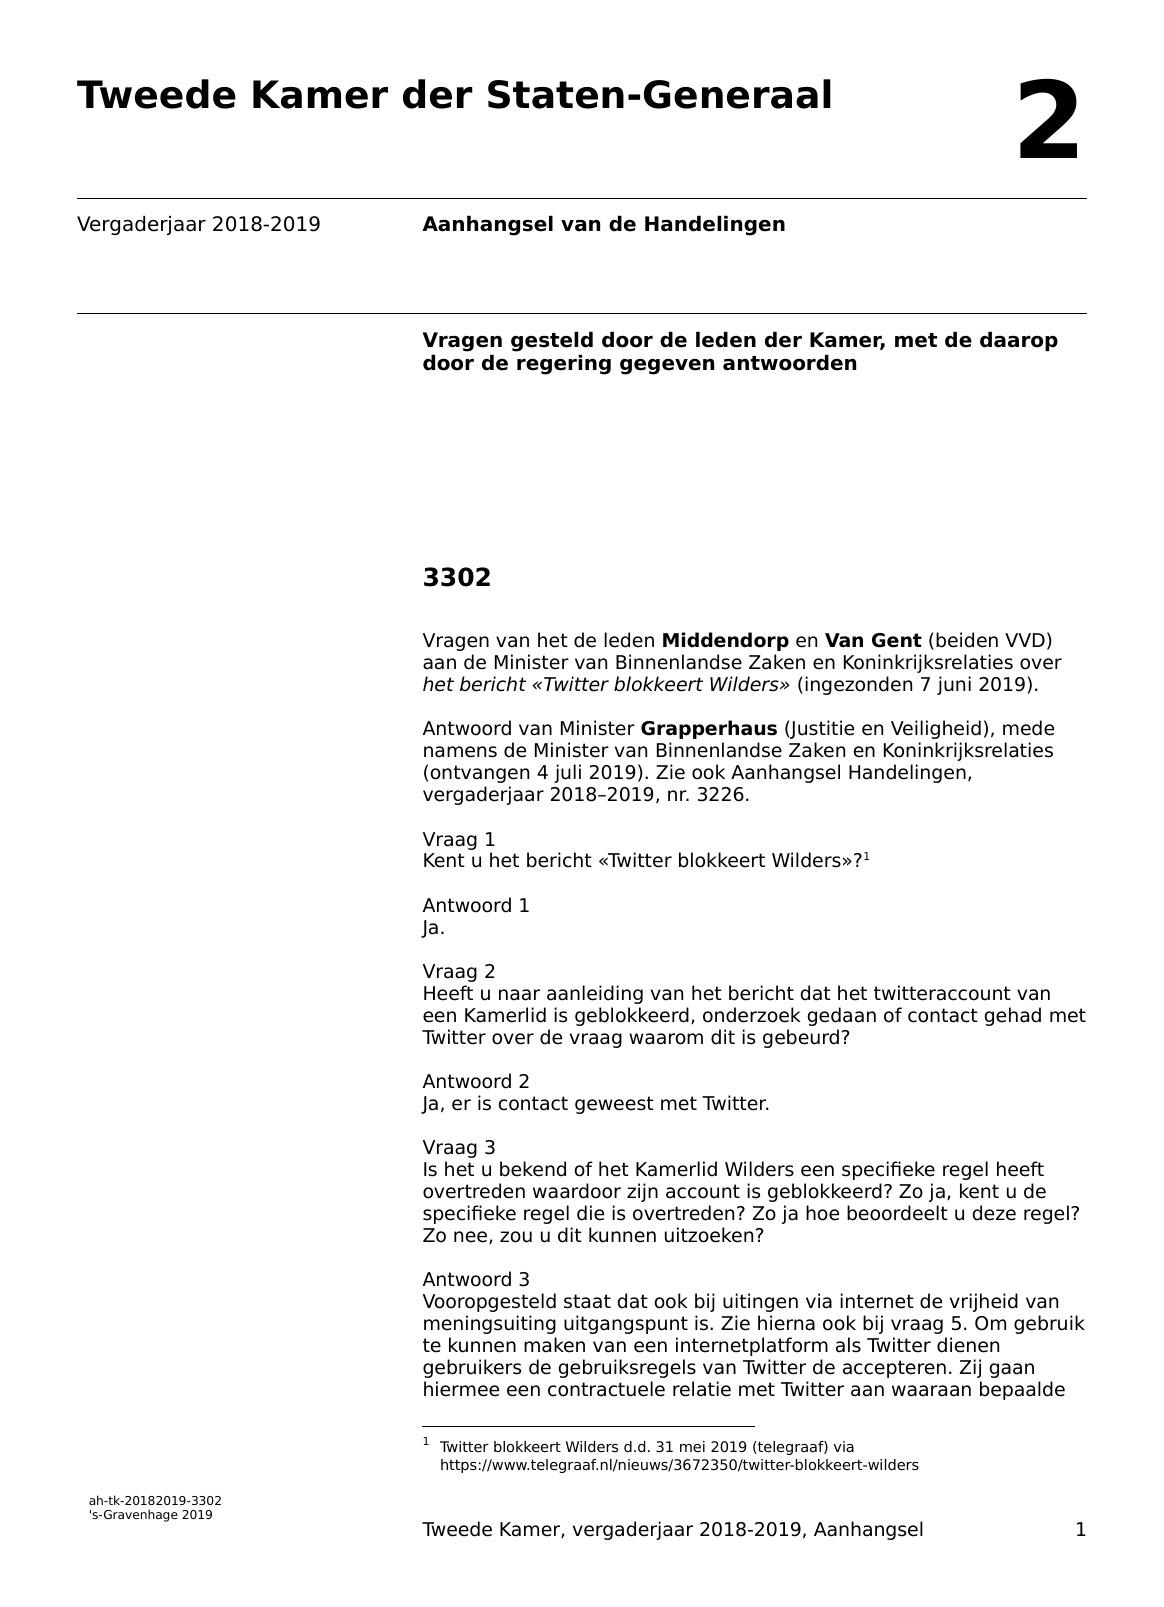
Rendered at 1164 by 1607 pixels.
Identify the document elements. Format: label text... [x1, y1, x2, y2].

text Antwoord 3 [422, 1269, 1087, 1291]
table_cell Vragen gesteld door de leden der Kamer, met de daarop door de regering gegeven antwoorden [422, 314, 1087, 375]
text Antwoord 2 [422, 1071, 1087, 1093]
text ah-tk-20182019-3302 [88, 1494, 323, 1508]
text Is het u bekend of het Kamerlid Wilders een specifieke regel heeft overtreden waardoor zijn account is geblokkeerd? Zo ja, kent u de specifieke regel die is overtreden? Zo ja hoe beoordeelt u deze regel? Zo nee, zou u dit kunnen uitzoeken? [422, 1159, 1087, 1247]
text Vooropgesteld staat dat ook bij uitingen via internet de vrijheid van meningsuiting uitgangspunt is. Zie hierna ook bij vraag 5. Om gebruik te kunnen maken van een internetplatform als Twitter dienen gebruikers de gebruiksregels van Twitter de accepteren. Zij gaan hiermee een contractuele relatie met Twitter aan waaraan bepaalde [422, 1291, 1087, 1401]
text Antwoord 1 [422, 894, 1087, 917]
table_cell [77, 314, 422, 375]
text Kent u het bericht «Twitter blokkeert Wilders»? [422, 850, 1087, 872]
text Vraag 1 [422, 828, 1087, 850]
text 's-Gravenhage 2019 [88, 1508, 323, 1522]
text Ja. [422, 917, 1087, 938]
table_header Tweede Kamer der Staten-Generaal [77, 59, 886, 198]
text Vraag 3 [422, 1137, 1087, 1159]
table_header 2 [886, 59, 1087, 198]
text Antwoord van Minister Grapperhaus (Justitie en Veiligheid), mede namens de Minister van Binnenlandse Zaken en Koninkrijksrelaties (ontvangen 4 juli 2019). Zie ook Aanhangsel Handelingen, vergaderjaar 2018–2019, nr. 3226. [422, 718, 1087, 806]
text Twitter blokkeert Wilders d.d. 31 mei 2019 (telegraaf) via https://www.telegraaf.nl/nieuws/3672350/twitter-blokkeert-wilders [422, 1435, 1087, 1474]
text Vragen van het de leden Middendorp en Van Gent (beiden VVD) aan de Minister van Binnenlandse Zaken en Koninkrijksrelaties over het bericht «Twitter blokkeert Wilders» (ingezonden 7 juni 2019). [422, 630, 1087, 696]
table_cell Aanhangsel van de Handelingen [422, 199, 1087, 313]
text Vraag 2 [422, 961, 1087, 983]
text 3302 [422, 563, 1087, 592]
text Ja, er is contact geweest met Twitter. [422, 1093, 1087, 1115]
table_cell Vergaderjaar 2018-2019 [77, 199, 422, 313]
text Heeft u naar aanleiding van het bericht dat het twitteraccount van een Kamerlid is geblokkeerd, onderzoek gedaan of contact gehad met Twitter over de vraag waarom dit is gebeurd? [422, 983, 1087, 1049]
